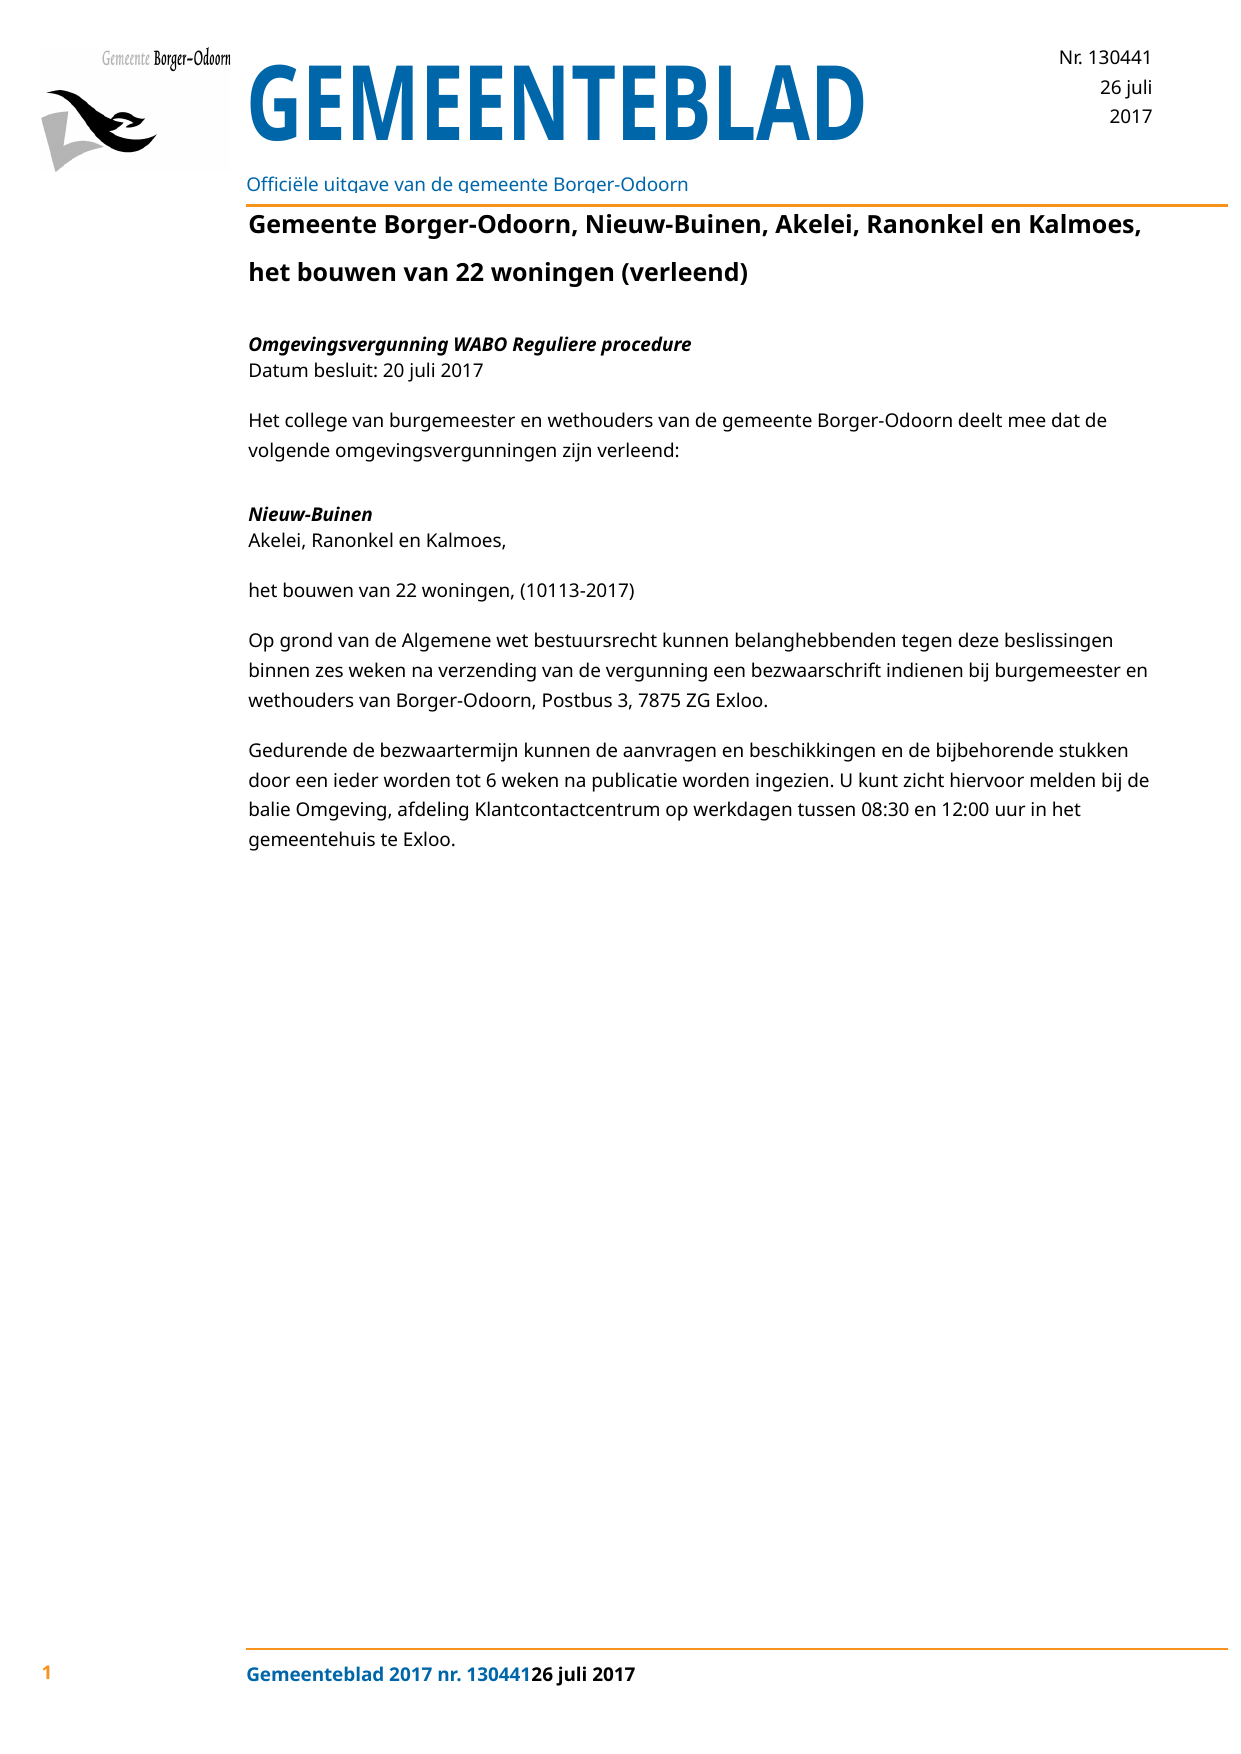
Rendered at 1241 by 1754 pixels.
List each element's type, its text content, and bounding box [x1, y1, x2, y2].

text Nieuw-Buinen [248, 501, 1152, 527]
text Het college van burgemeester en wethouders van de gemeente Borger-Odoorn deelt mee dat de volgende omgevingsvergunningen zijn verleend: [248, 408, 1152, 463]
text Op grond van de Algemene wet bestuursrecht kunnen belanghebbenden tegen deze beslissingen binnen zes weken na verzending van de vergunning een bezwaarschrift indienen bij burgemeester en wethouders van Borger-Odoorn, Postbus 3, 7875 ZG Exloo. [248, 628, 1152, 713]
picture [41, 47, 231, 172]
text Gedurende de bezwaartermijn kunnen de aanvragen en beschikkingen en de bijbehorende stukken door een ieder worden tot 6 weken na publicatie worden ingezien. U kunt zicht hiervoor melden bij de balie Omgeving, afdeling Klantcontactcentrum op werkdagen tussen 08:30 en 12:00 uur in het gemeentehuis te Exloo. [248, 737, 1152, 852]
text Omgevingsvergunning WABO Reguliere procedure [248, 331, 1152, 357]
text Gemeente Borger-Odoorn, Nieuw-Buinen, Akelei, Ranonkel en Kalmoes, het bouwen van 22 woningen (verleend) [248, 207, 1152, 288]
text Datum besluit: 20 juli 2017 [248, 357, 1152, 383]
text Akelei, Ranonkel en Kalmoes, [248, 527, 1152, 553]
text het bouwen van 22 woningen, (10113-2017) [248, 577, 1152, 603]
